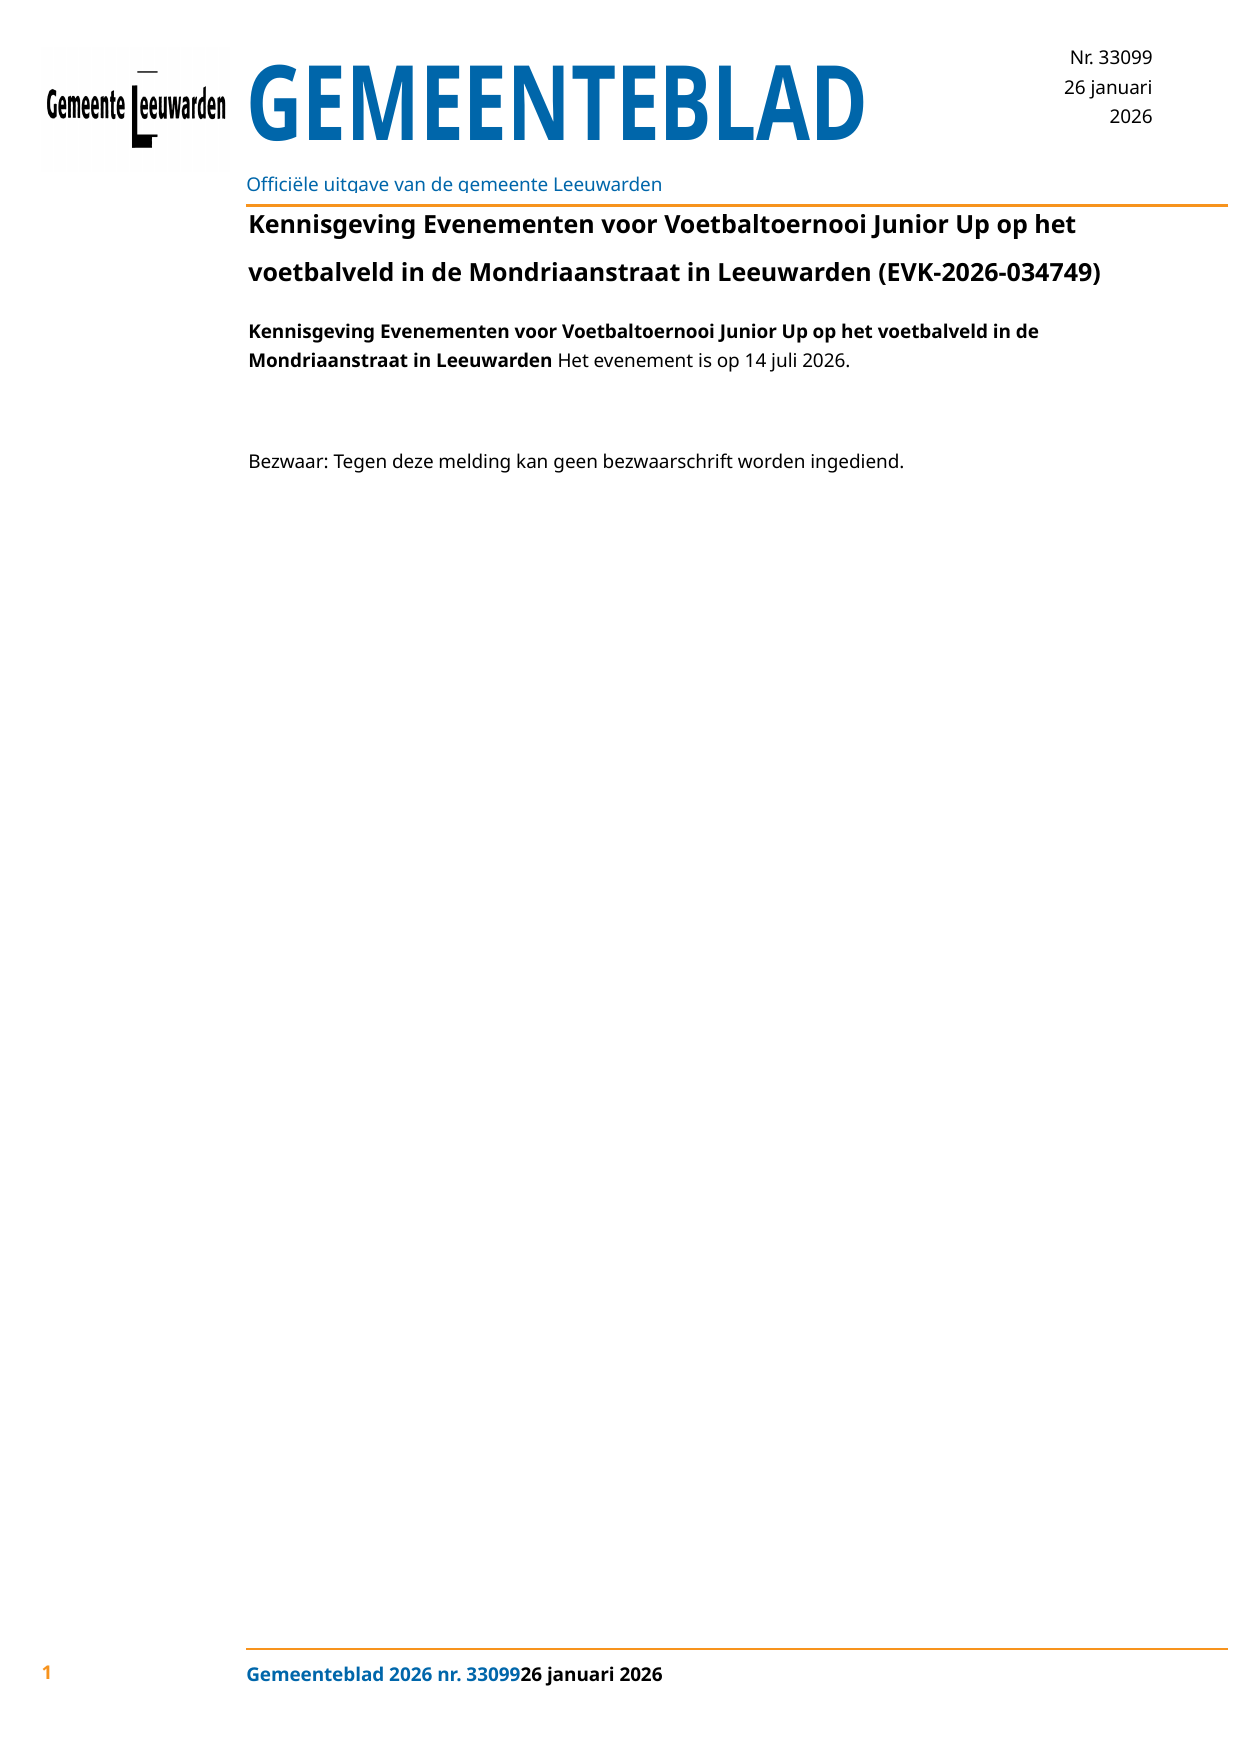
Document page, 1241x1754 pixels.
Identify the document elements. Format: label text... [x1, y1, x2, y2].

picture [41, 47, 231, 172]
text Kennisgeving Evenementen voor Voetbaltoernooi Junior Up op het voetbalveld in de Mondriaanstraat in Leeuwarden (EVK-2026-034749) [248, 207, 1152, 288]
text Bezwaar: Tegen deze melding kan geen bezwaarschrift worden ingediend. [248, 448, 1152, 474]
text Kennisgeving Evenementen voor Voetbaltoernooi Junior Up op het voetbalveld in de Mondriaanstraat in Leeuwarden Het evenement is op 14 juli 2026. [248, 318, 1152, 373]
